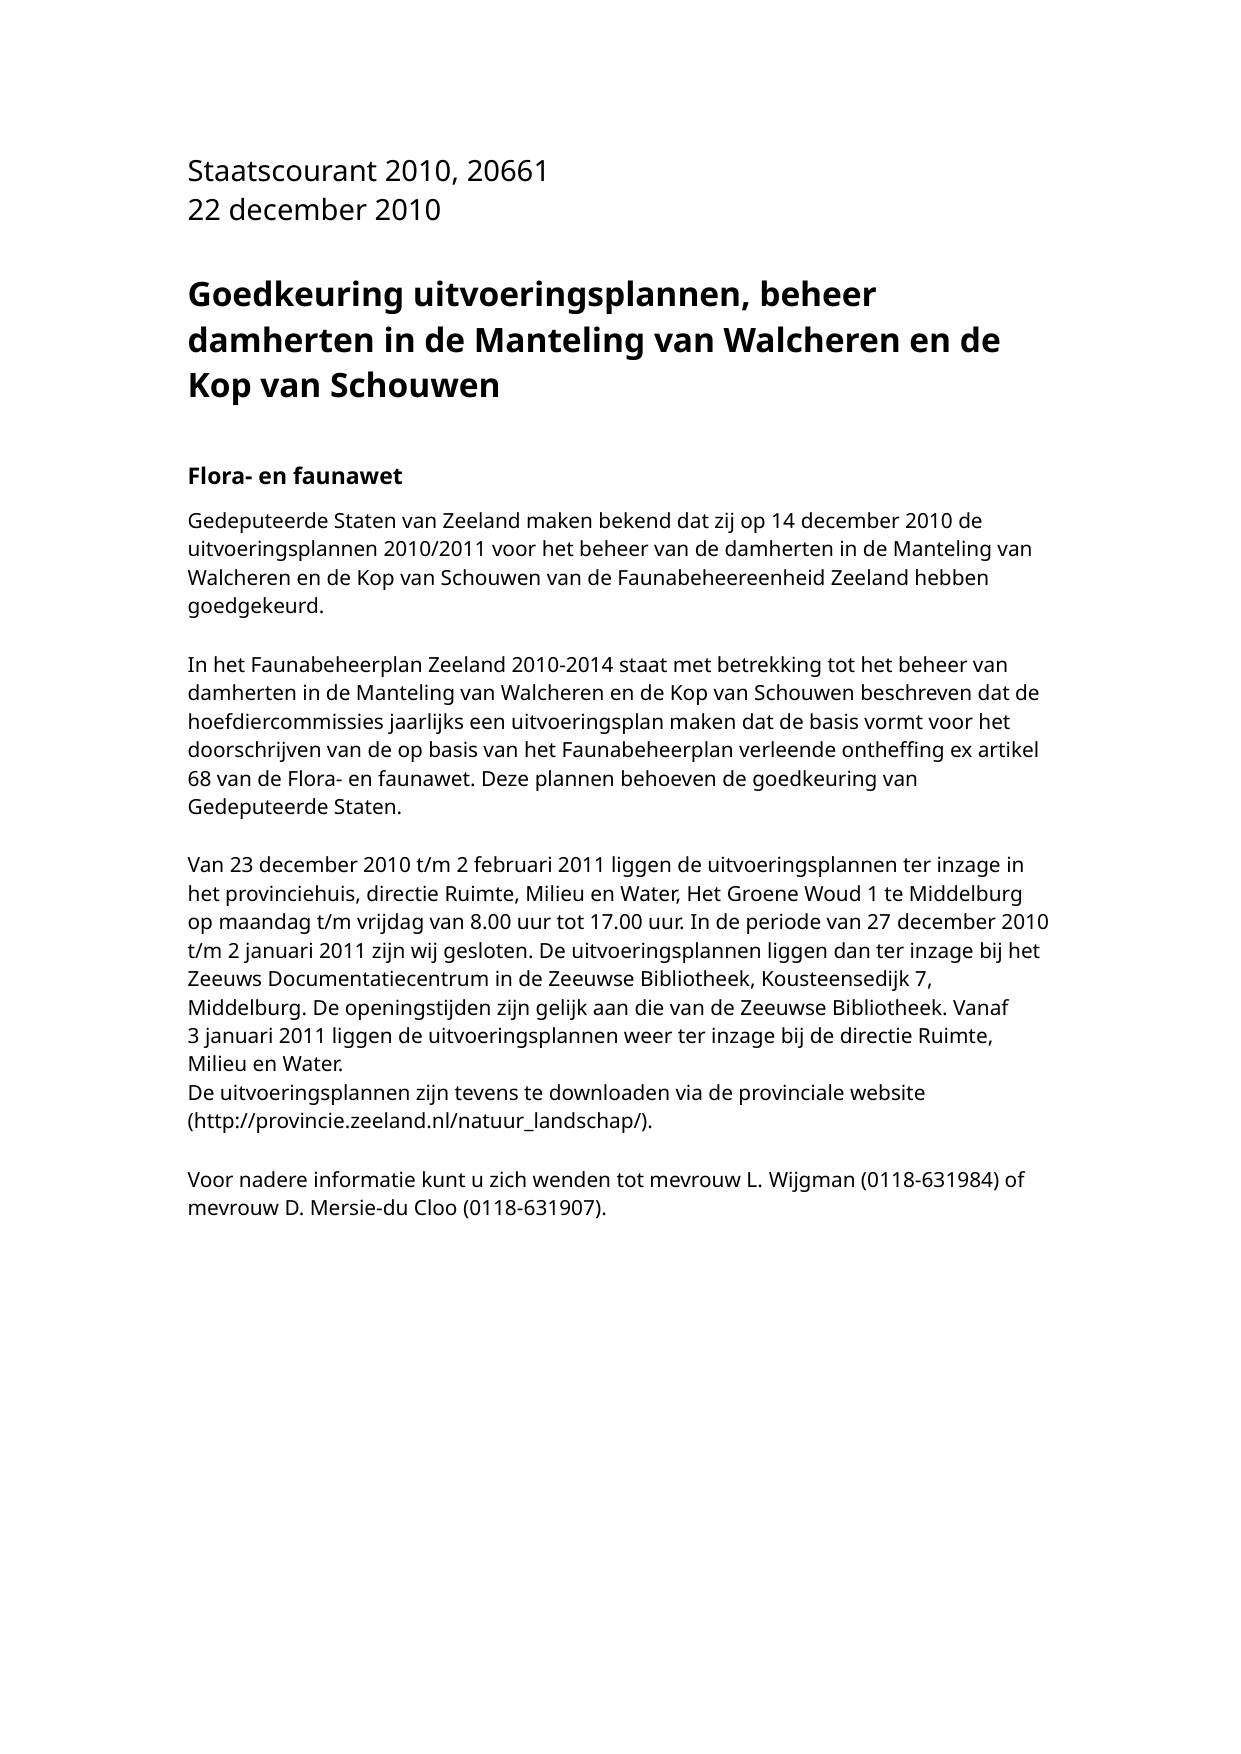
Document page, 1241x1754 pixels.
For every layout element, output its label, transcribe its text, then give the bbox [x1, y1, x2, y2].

text 22 december 2010 [187, 190, 1053, 229]
text In het Faunabeheerplan Zeeland 2010-2014 staat met betrekking tot het beheer van damherten in de Manteling van Walcheren en de Kop van Schouwen beschreven dat de hoefdiercommissies jaarlijks een uitvoeringsplan maken dat de basis vormt voor het doorschrijven van de op basis van het Faunabeheerplan verleende ontheffing ex artikel 68 van de Flora- en faunawet. Deze plannen behoeven de goedkeuring van Gedeputeerde Staten. [187, 650, 1053, 821]
text Gedeputeerde Staten van Zeeland maken bekend dat zij op 14 december 2010 de uitvoeringsplannen 2010/2011 voor het beheer van de damherten in de Manteling van Walcheren en de Kop van Schouwen van de Faunabeheereenheid Zeeland hebben goedgekeurd. [187, 506, 1053, 620]
text De uitvoeringsplannen zijn tevens te downloaden via de provinciale website (http://provincie.zeeland.nl/natuur_landschap/). [187, 1078, 1053, 1135]
subtitle Flora- en faunawet [187, 460, 1053, 491]
text Staatscourant 2010, 20661 [187, 150, 1053, 190]
text Voor nadere informatie kunt u zich wenden tot mevrouw L. Wijgman (0118-631984) of mevrouw D. Mersie-du Cloo (0118-631907). [187, 1165, 1053, 1222]
text Van 23 december 2010 t/m 2 februari 2011 liggen de uitvoeringsplannen ter inzage in het provinciehuis, directie Ruimte, Milieu en Water, Het Groene Woud 1 te Middelburg op maandag t/m vrijdag van 8.00 uur tot 17.00 uur. In de periode van 27 december 2010 t/m 2 januari 2011 zijn wij gesloten. De uitvoeringsplannen liggen dan ter inzage bij het Zeeuws Documentatiecentrum in de Zeeuwse Bibliotheek, Kousteensedijk 7, Middelburg. De openingstijden zijn gelijk aan die van de Zeeuwse Bibliotheek. Vanaf 3 januari 2011 liggen de uitvoeringsplannen weer ter inzage bij de directie Ruimte, Milieu en Water. [187, 851, 1053, 1078]
subtitle Goedkeuring uitvoeringsplannen, beheer damherten in de Manteling van Walcheren en de Kop van Schouwen [187, 271, 1053, 407]
